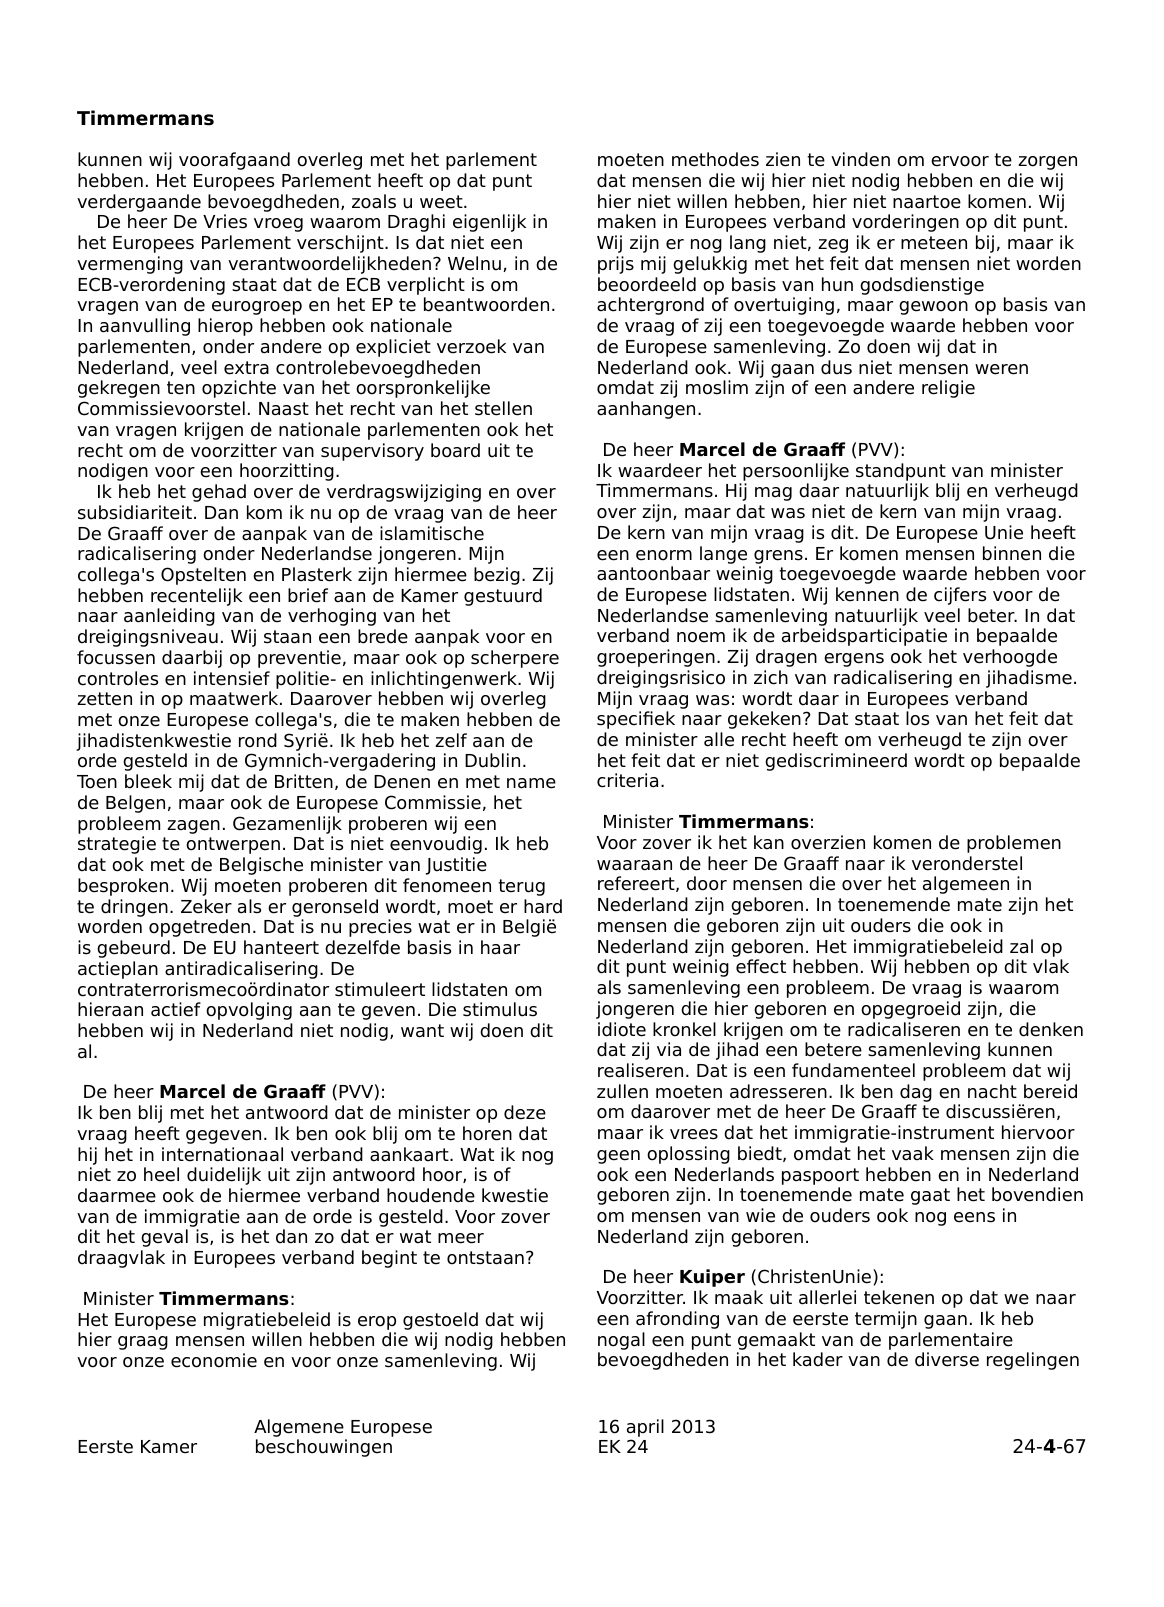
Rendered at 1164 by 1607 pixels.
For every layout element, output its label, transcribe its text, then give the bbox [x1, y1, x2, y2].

text Ik heb het gehad over de verdragswijziging en over subsidiariteit. Dan kom ik nu op de vraag van de heer De Graaff over de aanpak van de islamitische radicalisering onder Nederlandse jongeren. Mijn collega's Opstelten en Plasterk zijn hiermee bezig. Zij hebben recentelijk een brief aan de Kamer gestuurd naar aanleiding van de verhoging van het dreigingsniveau. Wij staan een brede aanpak voor en focussen daarbij op preventie, maar ook op scherpere controles en intensief politie- en inlichtingenwerk. Wij zetten in op maatwerk. Daarover hebben wij overleg met onze Europese collega's, die te maken hebben de jihadistenkwestie rond Syrië. Ik heb het zelf aan de orde gesteld in de Gymnich-vergadering in Dublin. Toen bleek mij dat de Britten, de Denen en met name de Belgen, maar ook de Europese Commissie, het probleem zagen. Gezamenlijk proberen wij een strategie te ontwerpen. Dat is niet eenvoudig. Ik heb dat ook met de Belgische minister van Justitie besproken. Wij moeten proberen dit fenomeen terug te dringen. Zeker als er geronseld wordt, moet er hard worden opgetreden. Dat is nu precies wat er in België is gebeurd. De EU hanteert dezelfde basis in haar actieplan antiradicalisering. De contraterrorismecoördinator stimuleert lidstaten om hieraan actief opvolging aan te geven. Die stimulus hebben wij in Nederland niet nodig, want wij doen dit al. [77, 482, 567, 1062]
text Minister Timmermans: [77, 1289, 567, 1309]
text De heer De Vries vroeg waarom Draghi eigenlijk in het Europees Parlement verschijnt. Is dat niet een vermenging van verantwoordelijkheden? Welnu, in de ECB-verordening staat dat de ECB verplicht is om vragen van de eurogroep en het EP te beantwoorden. In aanvulling hierop hebben ook nationale parlementen, onder andere op expliciet verzoek van Nederland, veel extra controlebevoegdheden gekregen ten opzichte van het oorspronkelijke Commissievoorstel. Naast het recht van het stellen van vragen krijgen de nationale parlementen ook het recht om de voorzitter van supervisory board uit te nodigen voor een hoorzitting. [77, 212, 567, 482]
text moeten methodes zien te vinden om ervoor te zorgen dat mensen die wij hier niet nodig hebben en die wij hier niet willen hebben, hier niet naartoe komen. Wij maken in Europees verband vorderingen op dit punt. Wij zijn er nog lang niet, zeg ik er meteen bij, maar ik prijs mij gelukkig met het feit dat mensen niet worden beoordeeld op basis van hun godsdienstige achtergrond of overtuiging, maar gewoon op basis van de vraag of zij een toegevoegde waarde hebben voor de Europese samenleving. Zo doen wij dat in Nederland ook. Wij gaan dus niet mensen weren omdat zij moslim zijn of een andere religie aanhangen. [596, 150, 1087, 420]
text De heer Marcel de Graaff (PVV): [77, 1082, 567, 1103]
text Voorzitter. Ik maak uit allerlei tekenen op dat we naar een afronding van de eerste termijn gaan. Ik heb nogal een punt gemaakt van de parlementaire bevoegdheden in het kader van de diverse regelingen [596, 1288, 1087, 1371]
text Voor zover ik het kan overzien komen de problemen waaraan de heer De Graaff naar ik veronderstel refereert, door mensen die over het algemeen in Nederland zijn geboren. In toenemende mate zijn het mensen die geboren zijn uit ouders die ook in Nederland zijn geboren. Het immigratiebeleid zal op dit punt weinig effect hebben. Wij hebben op dit vlak als samenleving een probleem. De vraag is waarom jongeren die hier geboren en opgegroeid zijn, die idiote kronkel krijgen om te radicaliseren en te denken dat zij via de jihad een betere samenleving kunnen realiseren. Dat is een fundamenteel probleem dat wij zullen moeten adresseren. Ik ben dag en nacht bereid om daarover met de heer De Graaff te discussiëren, maar ik vrees dat het immigratie-instrument hiervoor geen oplossing biedt, omdat het vaak mensen zijn die ook een Nederlands paspoort hebben en in Nederland geboren zijn. In toenemende mate gaat het bovendien om mensen van wie de ouders ook nog eens in Nederland zijn geboren. [596, 833, 1087, 1247]
text Het Europese migratiebeleid is erop gestoeld dat wij hier graag mensen willen hebben die wij nodig hebben voor onze economie en voor onze samenleving. Wij [77, 1309, 567, 1372]
text Minister Timmermans: [596, 812, 1087, 833]
text De heer Marcel de Graaff (PVV): [596, 440, 1087, 460]
text Ik waardeer het persoonlijke standpunt van minister Timmermans. Hij mag daar natuurlijk blij en verheugd over zijn, maar dat was niet de kern van mijn vraag. De kern van mijn vraag is dit. De Europese Unie heeft een enorm lange grens. Er komen mensen binnen die aantoonbaar weinig toegevoegde waarde hebben voor de Europese lidstaten. Wij kennen de cijfers voor de Nederlandse samenleving natuurlijk veel beter. In dat verband noem ik de arbeidsparticipatie in bepaalde groeperingen. Zij dragen ergens ook het verhoogde dreigingsrisico in zich van radicalisering en jihadisme. Mijn vraag was: wordt daar in Europees verband specifiek naar gekeken? Dat staat los van het feit dat de minister alle recht heeft om verheugd te zijn over het feit dat er niet gediscrimineerd wordt op bepaalde criteria. [596, 460, 1087, 792]
text Ik ben blij met het antwoord dat de minister op deze vraag heeft gegeven. Ik ben ook blij om te horen dat hij het in internationaal verband aankaart. Wat ik nog niet zo heel duidelijk uit zijn antwoord hoor, is of daarmee ook de hiermee verband houdende kwestie van de immigratie aan de orde is gesteld. Voor zover dit het geval is, is het dan zo dat er wat meer draagvlak in Europees verband begint te ontstaan? [77, 1103, 567, 1269]
text kunnen wij voorafgaand overleg met het parlement hebben. Het Europees Parlement heeft op dat punt verdergaande bevoegdheden, zoals u weet. [77, 150, 567, 212]
text De heer Kuiper (ChristenUnie): [596, 1267, 1087, 1288]
